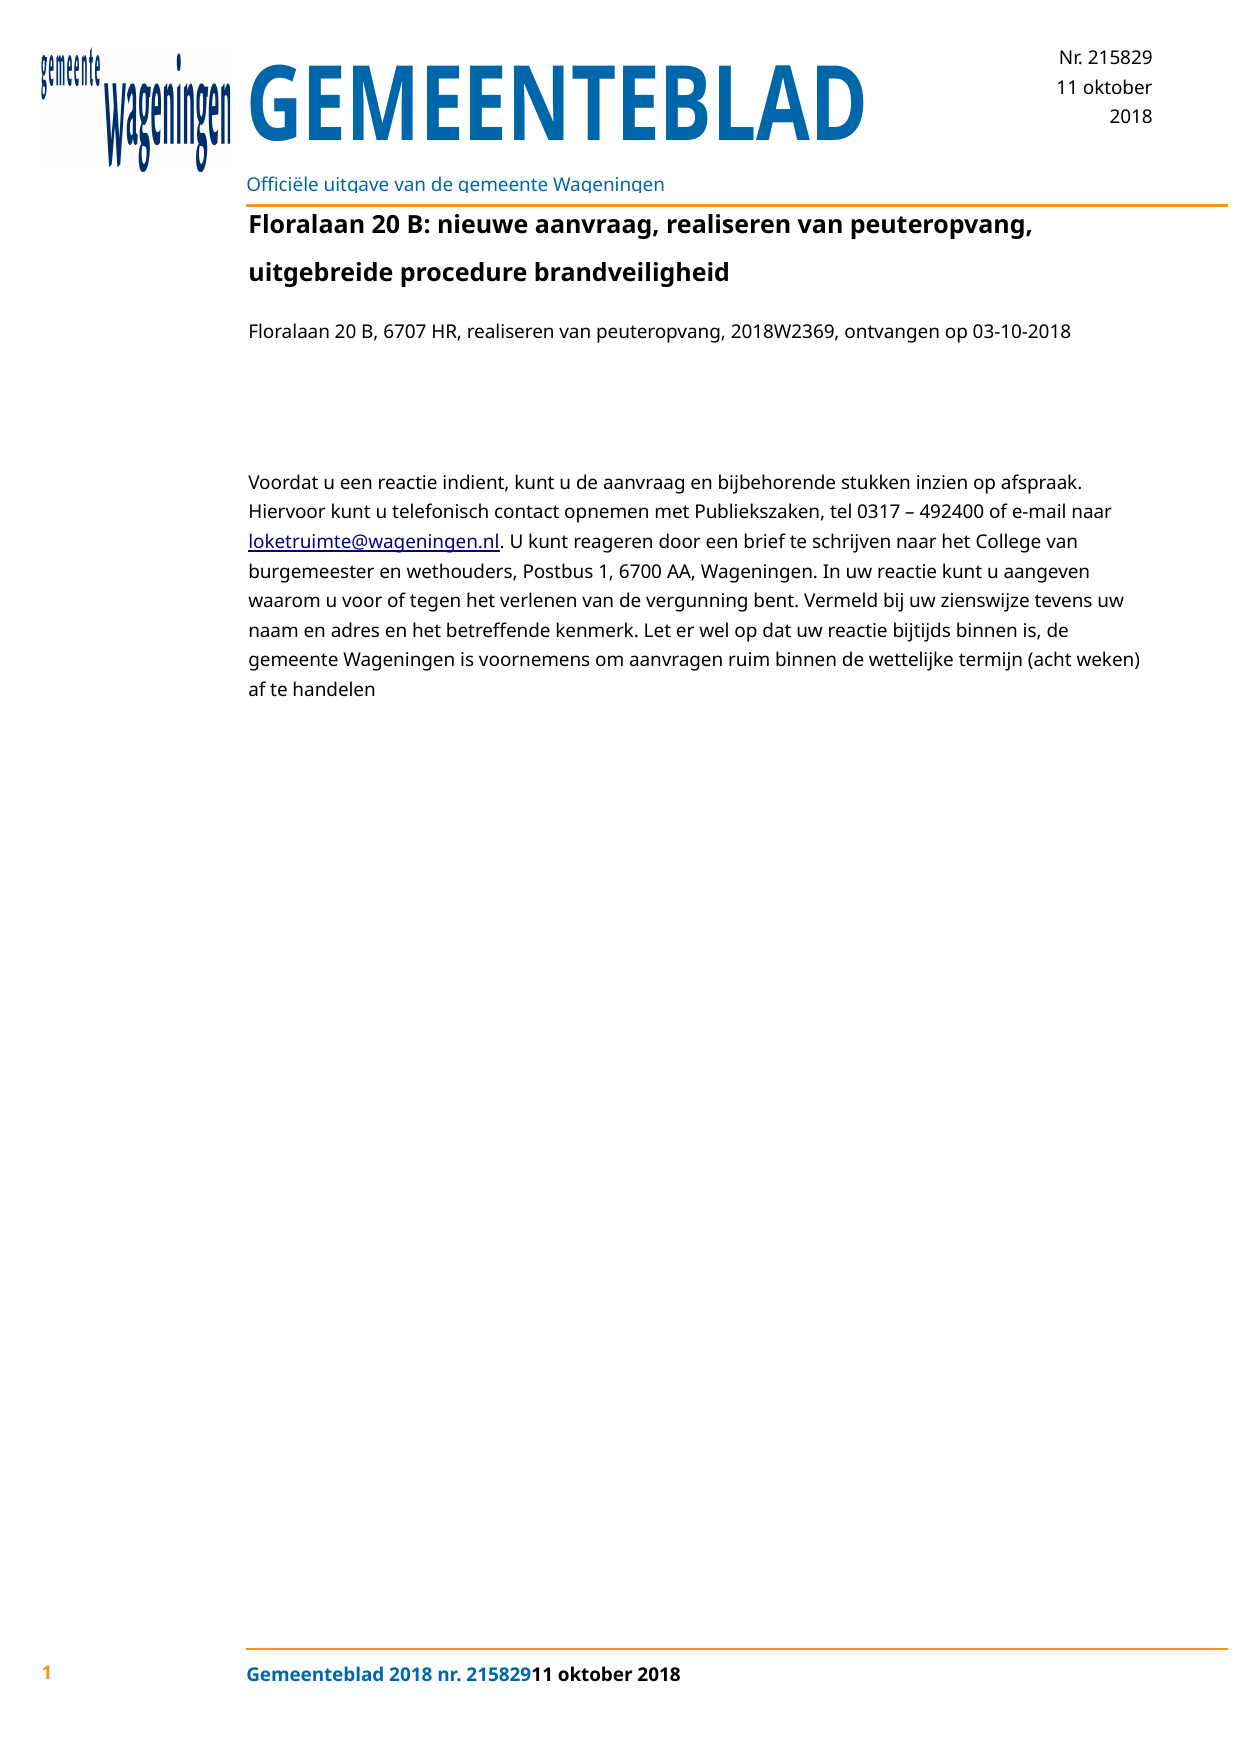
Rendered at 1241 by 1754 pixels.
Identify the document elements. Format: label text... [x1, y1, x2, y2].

text Voordat u een reactie indient, kunt u de aanvraag en bijbehorende stukken inzien op afspraak. Hiervoor kunt u telefonisch contact opnemen met Publiekszaken, tel 0317 – 492400 of e-mail naar loketruimte@wageningen.nl. U kunt reageren door een brief te schrijven naar het College van burgemeester en wethouders, Postbus 1, 6700 AA, Wageningen. In uw reactie kunt u aangeven waarom u voor of tegen het verlenen van de vergunning bent. Vermeld bij uw zienswijze tevens uw naam en adres en het betreffende kenmerk. Let er wel op dat uw reactie bijtijds binnen is, de gemeente Wageningen is voornemens om aanvragen ruim binnen de wettelijke termijn (acht weken) af te handelen [248, 469, 1152, 702]
picture [41, 47, 231, 172]
text Floralaan 20 B: nieuwe aanvraag, realiseren van peuteropvang, uitgebreide procedure brandveiligheid [248, 207, 1152, 288]
text Floralaan 20 B, 6707 HR, realiseren van peuteropvang, 2018W2369, ontvangen op 03-10-2018 [248, 318, 1152, 344]
